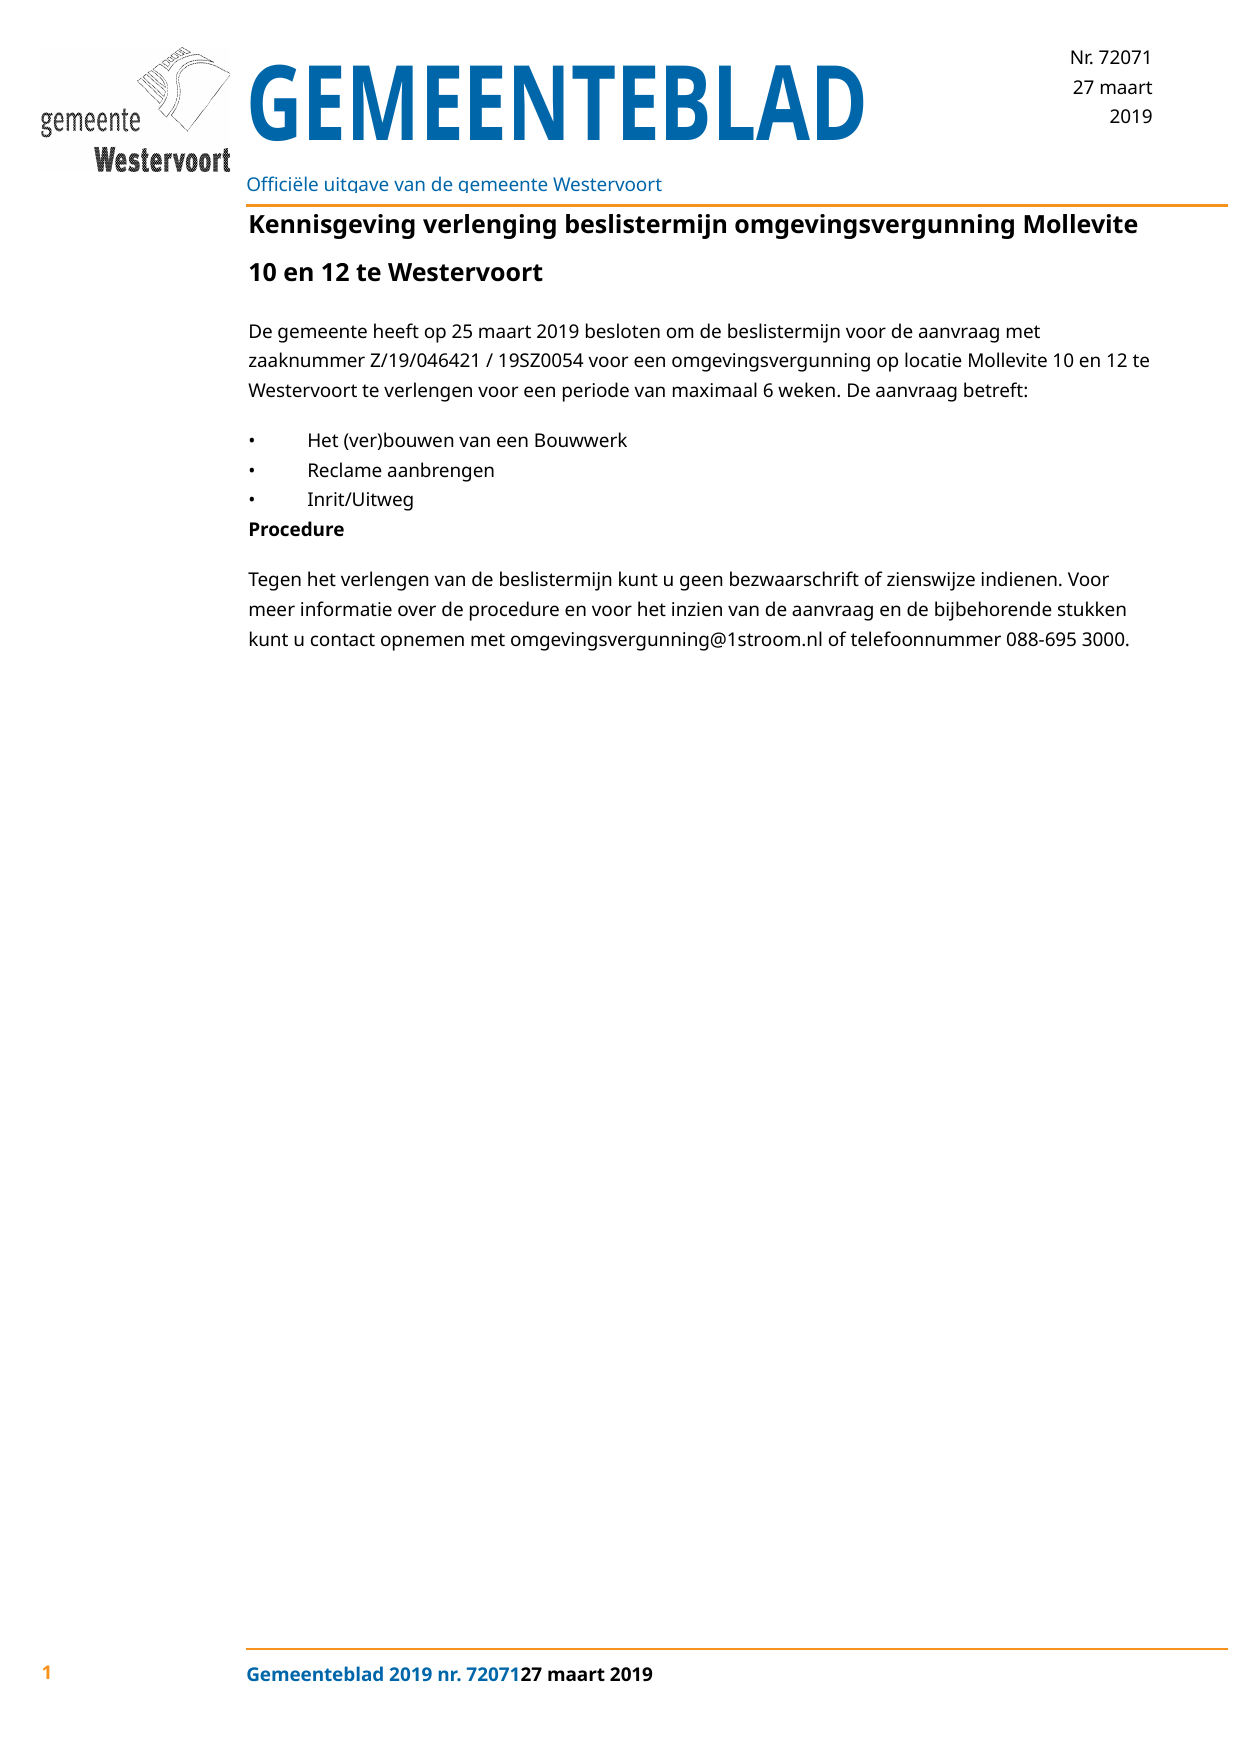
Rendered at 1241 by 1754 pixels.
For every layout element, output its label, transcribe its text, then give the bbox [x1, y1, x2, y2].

list Inrit/Uitweg [248, 487, 1152, 512]
text Tegen het verlengen van de beslistermijn kunt u geen bezwaarschrift of zienswijze indienen. Voor meer informatie over de procedure en voor het inzien van de aanvraag en de bijbehorende stukken kunt u contact opnemen met omgevingsvergunning@1stroom.nl of telefoonnummer 088-695 3000. [248, 567, 1152, 652]
picture [41, 47, 231, 172]
text Procedure [248, 516, 1152, 542]
text Kennisgeving verlenging beslistermijn omgevingsvergunning Mollevite 10 en 12 te Westervoort [248, 207, 1152, 288]
list Het (ver)bouwen van een Bouwwerk [248, 427, 1152, 453]
list Reclame aanbrengen [248, 457, 1152, 483]
text De gemeente heeft op 25 maart 2019 besloten om de beslistermijn voor de aanvraag met zaaknummer Z/19/046421 / 19SZ0054 voor een omgevingsvergunning op locatie Mollevite 10 en 12 te Westervoort te verlengen voor een periode van maximaal 6 weken. De aanvraag betreft: [248, 318, 1152, 403]
